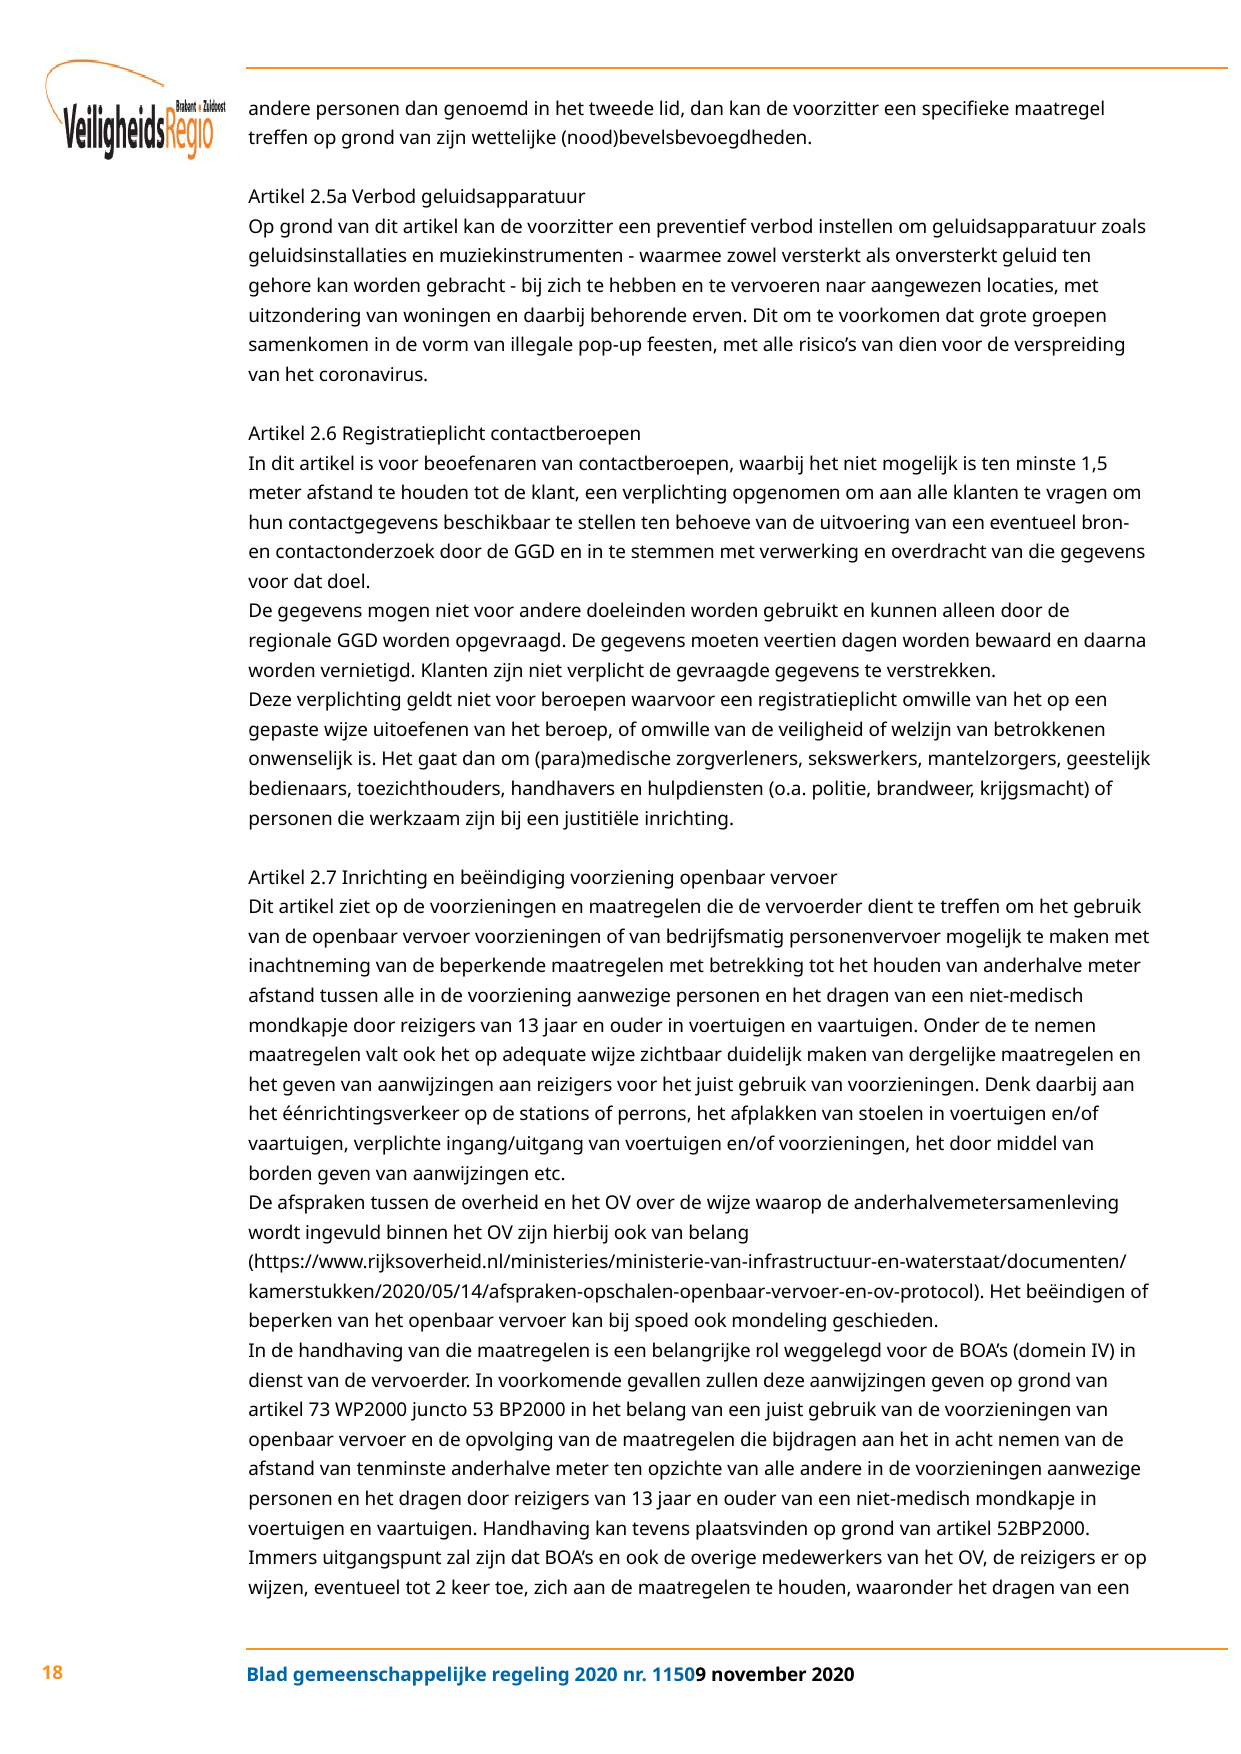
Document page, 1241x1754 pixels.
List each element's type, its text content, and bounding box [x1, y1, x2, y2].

text Artikel 2.5a Verbod geluidsapparatuur [248, 183, 1152, 209]
text Immers uitgangspunt zal zijn dat BOA’s en ook de overige medewerkers van het OV, de reizigers er op wijzen, eventueel tot 2 keer toe, zich aan de maatregelen te houden, waaronder het dragen van een [248, 1544, 1152, 1600]
text In de handhaving van die maatregelen is een belangrijke rol weggelegd voor de BOA’s (domein IV) in dienst van de vervoerder. In voorkomende gevallen zullen deze aanwijzingen geven op grond van artikel 73 WP2000 juncto 53 BP2000 in het belang van een juist gebruik van de voorzieningen van openbaar vervoer en de opvolging van de maatregelen die bijdragen aan het in acht nemen van de afstand van tenminste anderhalve meter ten opzichte van alle andere in de voorzieningen aanwezige personen en het dragen door reizigers van 13 jaar en ouder van een niet-medisch mondkapje in voertuigen en vaartuigen. Handhaving kan tevens plaatsvinden op grond van artikel 52BP2000. [248, 1337, 1152, 1541]
text Op grond van dit artikel kan de voorzitter een preventief verbod instellen om geluidsapparatuur zoals geluidsinstallaties en muziekinstrumenten - waarmee zowel versterkt als onversterkt geluid ten gehore kan worden gebracht - bij zich te hebben en te vervoeren naar aangewezen locaties, met uitzondering van woningen en daarbij behorende erven. Dit om te voorkomen dat grote groepen samenkomen in de vorm van illegale pop-up feesten, met alle risico’s van dien voor de verspreiding van het coronavirus. [248, 213, 1152, 387]
picture [41, 47, 231, 172]
text Artikel 2.7 Inrichting en beëindiging voorziening openbaar vervoer [248, 864, 1152, 890]
text De afspraken tussen de overheid en het OV over de wijze waarop de anderhalvemetersamenleving wordt ingevuld binnen het OV zijn hierbij ook van belang (https://www.rijksoverheid.nl/ministeries/ministerie-van-infrastructuur-en-waterstaat/documenten/kamerstukken/2020/05/14/afspraken-opschalen-openbaar-vervoer-en-ov-protocol). Het beëindigen of beperken van het openbaar vervoer kan bij spoed ook mondeling geschieden. [248, 1189, 1152, 1333]
text andere personen dan genoemd in het tweede lid, dan kan de voorzitter een specifieke maatregel treffen op grond van zijn wettelijke (nood)bevelsbevoegdheden. [248, 95, 1152, 150]
text Artikel 2.6 Registratieplicht contactberoepen [248, 420, 1152, 446]
text Dit artikel ziet op de voorzieningen en maatregelen die de vervoerder dient te treffen om het gebruik van de openbaar vervoer voorzieningen of van bedrijfsmatig personenvervoer mogelijk te maken met inachtneming van de beperkende maatregelen met betrekking tot het houden van anderhalve meter afstand tussen alle in de voorziening aanwezige personen en het dragen van een niet-medisch mondkapje door reizigers van 13 jaar en ouder in voertuigen en vaartuigen. Onder de te nemen maatregelen valt ook het op adequate wijze zichtbaar duidelijk maken van dergelijke maatregelen en het geven van aanwijzingen aan reizigers voor het juist gebruik van voorzieningen. Denk daarbij aan het éénrichtingsverkeer op de stations of perrons, het afplakken van stoelen in voertuigen en/of vaartuigen, verplichte ingang/uitgang van voertuigen en/of voorzieningen, het door middel van borden geven van aanwijzingen etc. [248, 893, 1152, 1186]
text De gegevens mogen niet voor andere doeleinden worden gebruikt en kunnen alleen door de regionale GGD worden opgevraagd. De gegevens moeten veertien dagen worden bewaard en daarna worden vernietigd. Klanten zijn niet verplicht de gevraagde gegevens te verstrekken. [248, 598, 1152, 683]
text Deze verplichting geldt niet voor beroepen waarvoor een registratieplicht omwille van het op een gepaste wijze uitoefenen van het beroep, of omwille van de veiligheid of welzijn van betrokkenen onwenselijk is. Het gaat dan om (para)medische zorgverleners, sekswerkers, mantelzorgers, geestelijk bedienaars, toezichthouders, handhavers en hulpdiensten (o.a. politie, brandweer, krijgsmacht) of personen die werkzaam zijn bij een justitiële inrichting. [248, 686, 1152, 831]
text In dit artikel is voor beoefenaren van contactberoepen, waarbij het niet mogelijk is ten minste 1,5 meter afstand te houden tot de klant, een verplichting opgenomen om aan alle klanten te vragen om hun contactgegevens beschikbaar te stellen ten behoeve van de uitvoering van een eventueel bron- en contactonderzoek door de GGD en in te stemmen met verwerking en overdracht van die gegevens voor dat doel. [248, 450, 1152, 594]
